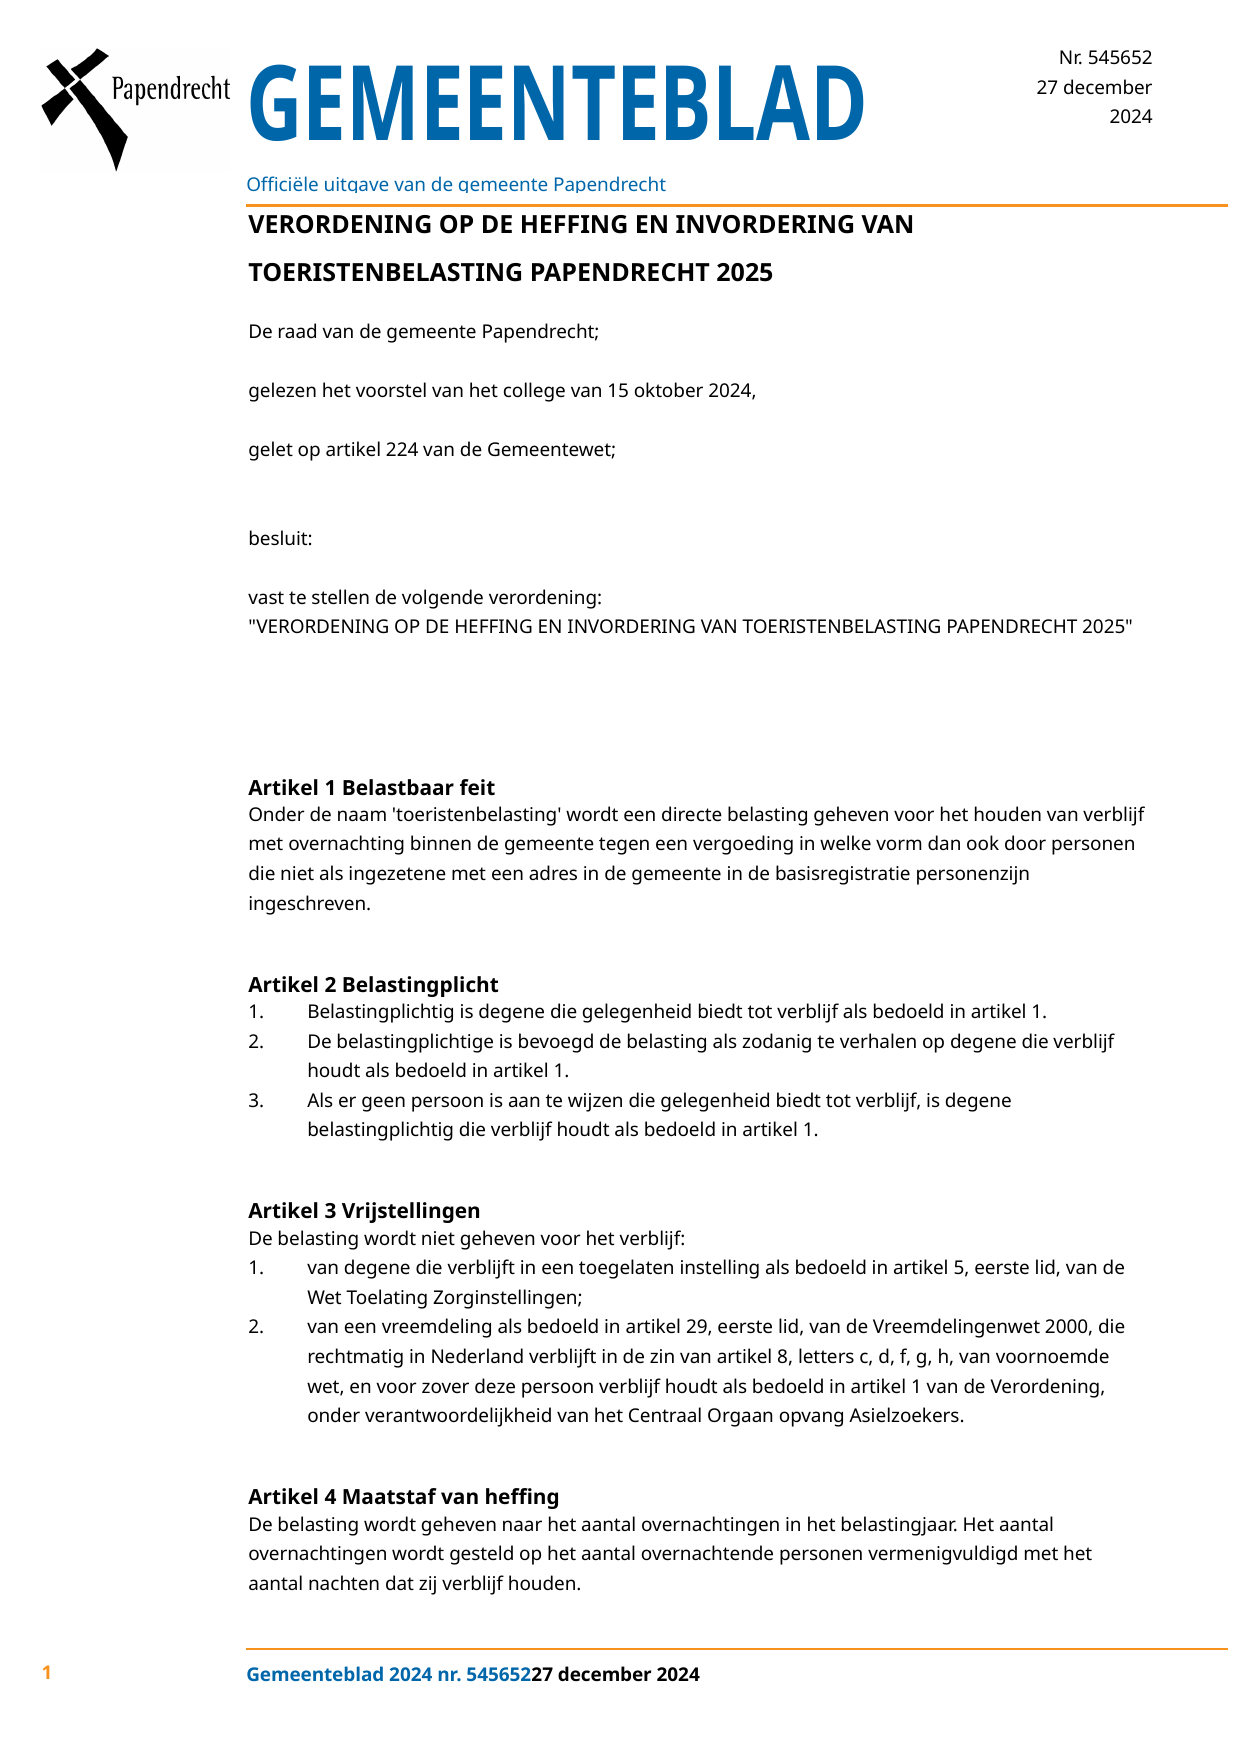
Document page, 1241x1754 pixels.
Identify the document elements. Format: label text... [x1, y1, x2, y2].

text vast te stellen de volgende verordening: [248, 584, 1152, 610]
text De raad van de gemeente Papendrecht; [248, 318, 1152, 344]
text gelet op artikel 224 van de Gemeentewet; [248, 436, 1152, 462]
text Onder de naam 'toeristenbelasting' wordt een directe belasting geheven voor het houden van verblijf met overnachting binnen de gemeente tegen een vergoeding in welke vorm dan ook door personen die niet als ingezetene met een adres in de gemeente in de basisregistratie personenzijn ingeschreven. [248, 801, 1152, 916]
list van degene die verblijft in een toegelaten instelling als bedoeld in artikel 5, eerste lid, van de Wet Toelating Zorginstellingen; [248, 1254, 1152, 1310]
text gelezen het voorstel van het college van 15 oktober 2024, [248, 377, 1152, 403]
text Artikel 2 Belastingplicht [248, 970, 1152, 998]
text VERORDENING OP DE HEFFING EN INVORDERING VAN TOERISTENBELASTING PAPENDRECHT 2025 [248, 207, 1152, 288]
text De belasting wordt niet geheven voor het verblijf: [248, 1225, 1152, 1251]
list De belastingplichtige is bevoegd de belasting als zodanig te verhalen op degene die verblijf houdt als bedoeld in artikel 1. [248, 1028, 1152, 1083]
list van een vreemdeling als bedoeld in artikel 29, eerste lid, van de Vreemdelingenwet 2000, die rechtmatig in Nederland verblijft in de zin van artikel 8, letters c, d, f, g, h, van voornoemde wet, en voor zover deze persoon verblijf houdt als bedoeld in artikel 1 van de Verordening, onder verantwoordelijkheid van het Centraal Orgaan opvang Asielzoekers. [248, 1314, 1152, 1428]
text De belasting wordt geheven naar het aantal overnachtingen in het belastingjaar. Het aantal overnachtingen wordt gesteld op het aantal overnachtende personen vermenigvuldigd met het aantal nachten dat zij verblijf houden. [248, 1511, 1152, 1596]
picture [41, 47, 231, 172]
text Artikel 3 Vrijstellingen [248, 1197, 1152, 1225]
list Belastingplichtig is degene die gelegenheid biedt tot verblijf als bedoeld in artikel 1. [248, 998, 1152, 1024]
list Als er geen persoon is aan te wijzen die gelegenheid biedt tot verblijf, is degene belastingplichtig die verblijf houdt als bedoeld in artikel 1. [248, 1087, 1152, 1142]
text Artikel 1 Belastbaar feit [248, 773, 1152, 801]
text besluit: [248, 525, 1152, 551]
text Artikel 4 Maatstaf van heffing [248, 1482, 1152, 1511]
text "VERORDENING OP DE HEFFING EN INVORDERING VAN TOERISTENBELASTING PAPENDRECHT 2025" [248, 614, 1152, 639]
